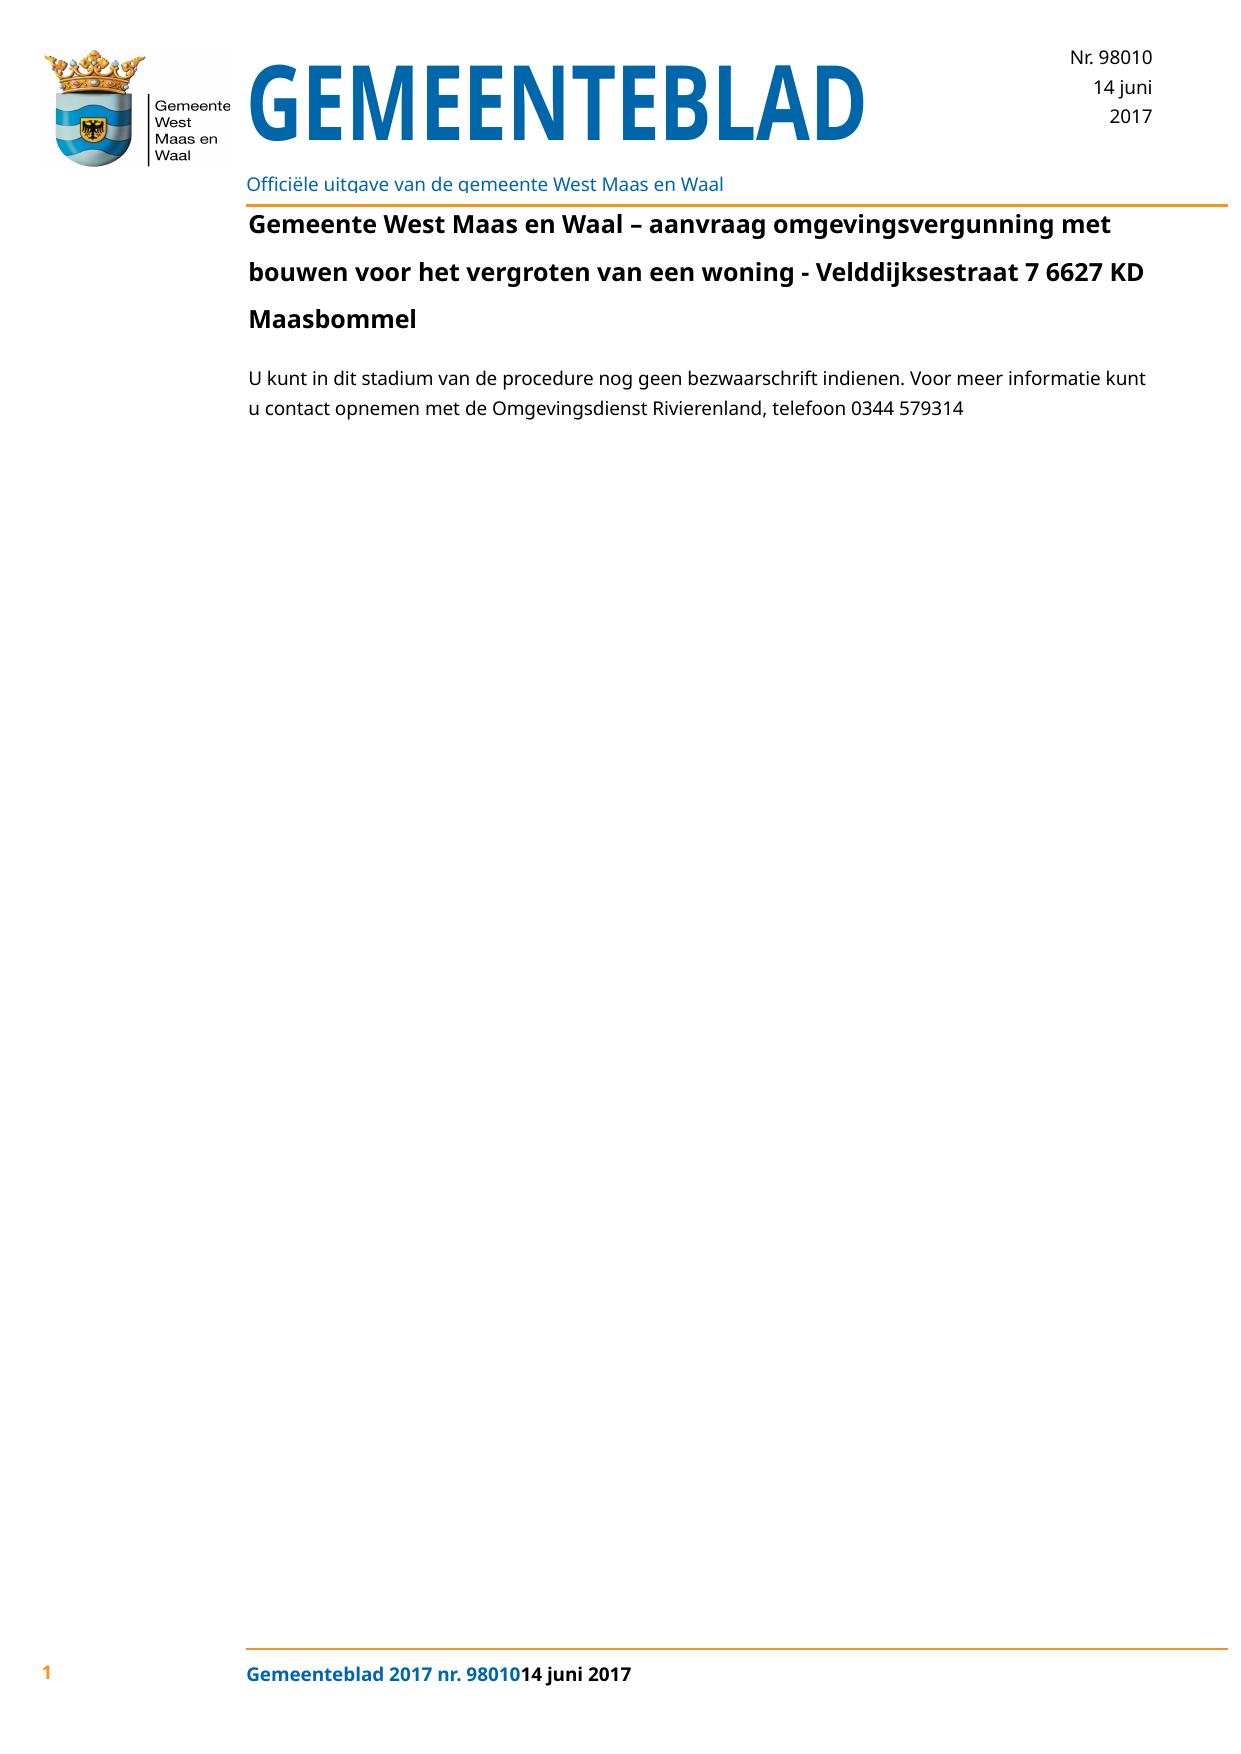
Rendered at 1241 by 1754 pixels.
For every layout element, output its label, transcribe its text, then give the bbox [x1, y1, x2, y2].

text U kunt in dit stadium van de procedure nog geen bezwaarschrift indienen. Voor meer informatie kunt u contact opnemen met de Omgevingsdienst Rivierenland, telefoon 0344 579314 [248, 366, 1152, 421]
picture [41, 47, 231, 172]
text Gemeente West Maas en Waal – aanvraag omgevingsvergunning met bouwen voor het vergroten van een woning - Velddijksestraat 7 6627 KD Maasbommel [248, 207, 1152, 336]
